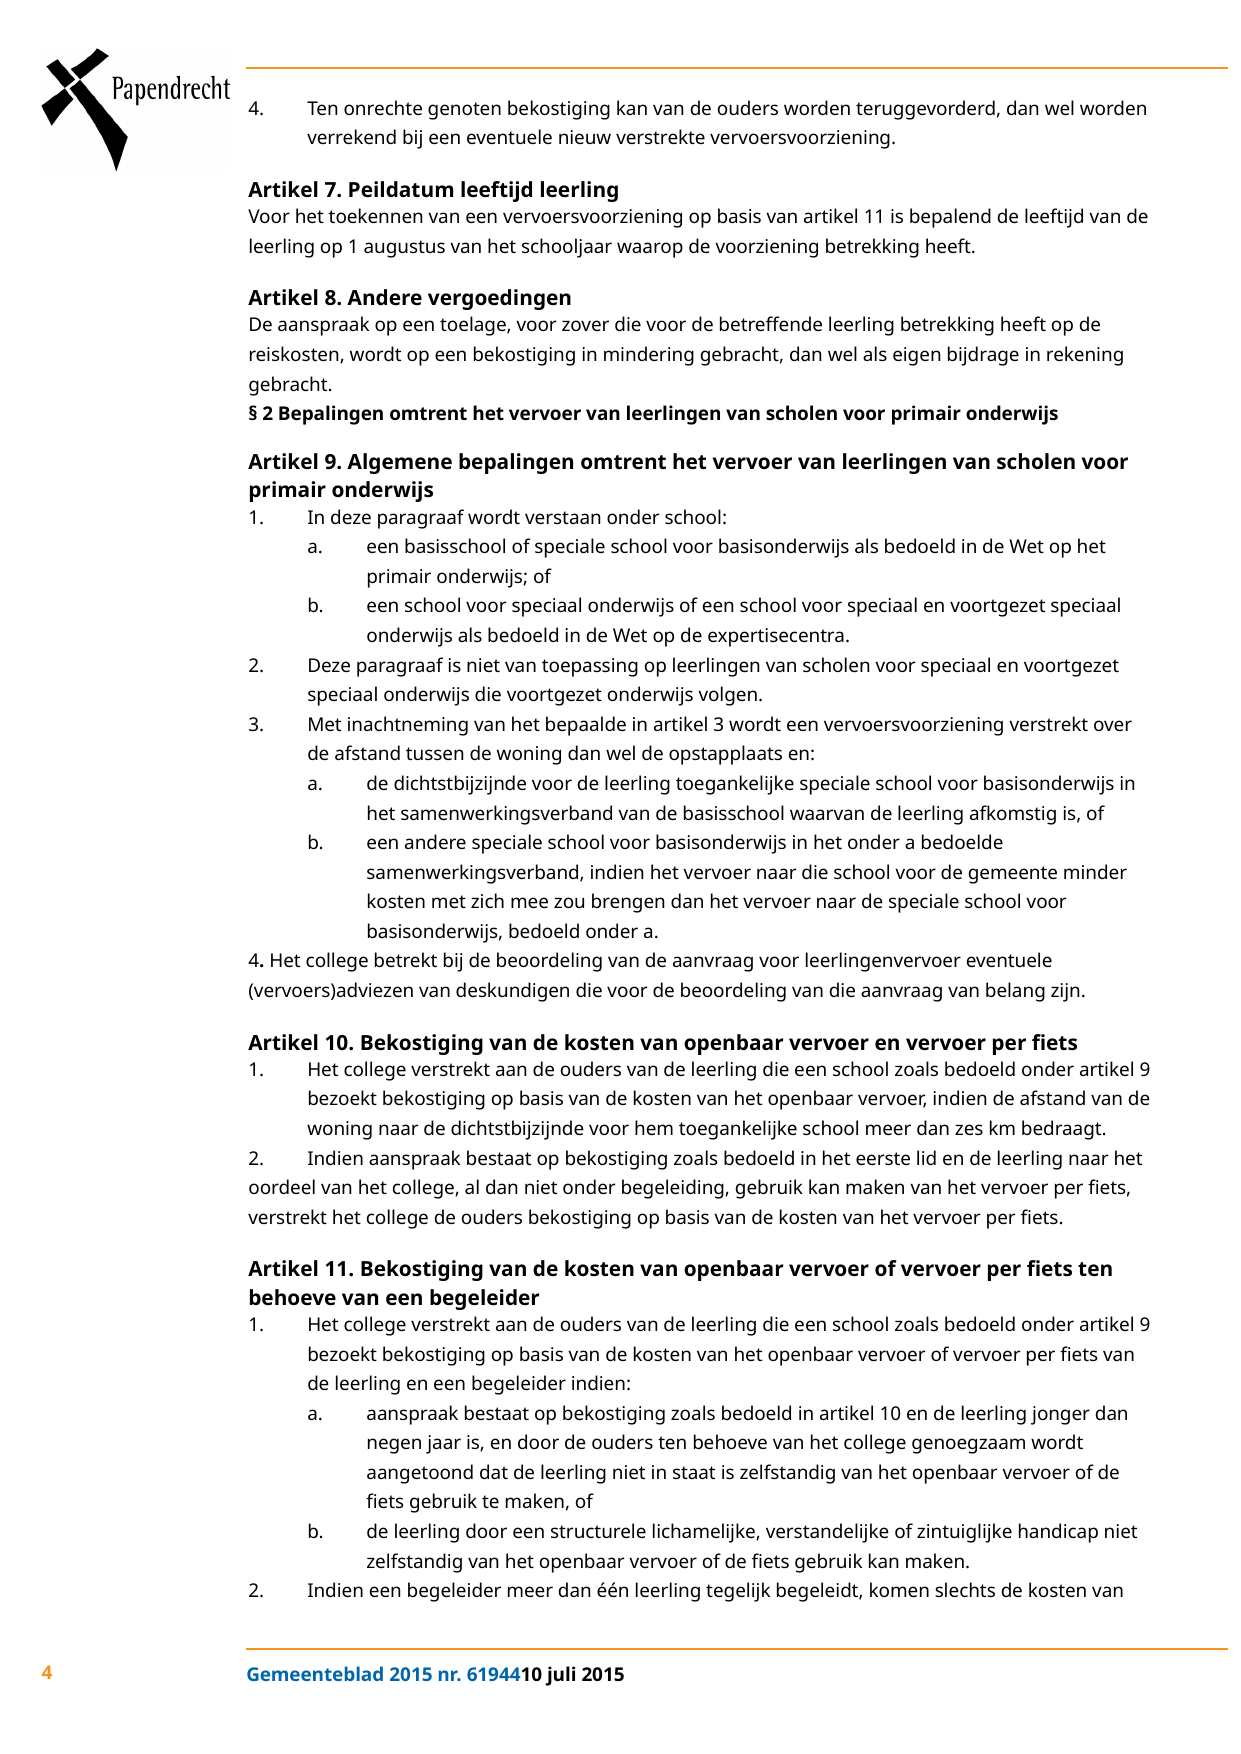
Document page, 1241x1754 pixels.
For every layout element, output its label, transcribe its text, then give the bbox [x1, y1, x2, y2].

list Het college verstrekt aan de ouders van de leerling die een school zoals bedoeld onder artikel 9 bezoekt bekostiging op basis van de kosten van het openbaar vervoer of vervoer per fiets van de leerling en een begeleider indien: [248, 1311, 1152, 1396]
text Artikel 8. Andere vergoedingen [248, 283, 1152, 312]
list bezoekt bekostiging op basis van de kosten van het openbaar vervoer, indien de afstand van de [248, 1086, 1152, 1111]
picture [41, 47, 231, 172]
text Artikel 9. Algemene bepalingen omtrent het vervoer van leerlingen van scholen voor primair onderwijs [248, 447, 1152, 504]
list een basisschool of speciale school voor basisonderwijs als bedoeld in de Wet op het primair onderwijs; of [307, 533, 1152, 589]
text § 2 Bepalingen omtrent het vervoer van leerlingen van scholen voor primair onderwijs [248, 400, 1152, 426]
list de leerling door een structurele lichamelijke, verstandelijke of zintuiglijke handicap niet zelfstandig van het openbaar vervoer of de fiets gebruik kan maken. [307, 1518, 1152, 1574]
text Artikel 10. Bekostiging van de kosten van openbaar vervoer en vervoer per fiets [248, 1028, 1152, 1056]
list aanspraak bestaat op bekostiging zoals bedoeld in artikel 10 en de leerling jonger dan negen jaar is, en door de ouders ten behoeve van het college genoegzaam wordt aangetoond dat de leerling niet in staat is zelfstandig van het openbaar vervoer of de fiets gebruik te maken, of [307, 1400, 1152, 1514]
list Met inachtneming van het bepaalde in artikel 3 wordt een vervoersvoorziening verstrekt over de afstand tussen de woning dan wel de opstapplaats en: [248, 711, 1152, 766]
text Artikel 7. Peildatum leeftijd leerling [248, 175, 1152, 203]
list Ten onrechte genoten bekostiging kan van de ouders worden teruggevorderd, dan wel worden verrekend bij een eventuele nieuw verstrekte vervoersvoorziening. [248, 95, 1152, 150]
text De aanspraak op een toelage, voor zover die voor de betreffende leerling betrekking heeft op de reiskosten, wordt op een bekostiging in mindering gebracht, dan wel als eigen bijdrage in rekening gebracht. [248, 312, 1152, 397]
list Deze paragraaf is niet van toepassing op leerlingen van scholen voor speciaal en voortgezet speciaal onderwijs die voortgezet onderwijs volgen. [248, 652, 1152, 707]
list Het college verstrekt aan de ouders van de leerling die een school zoals bedoeld onder artikel 9 [248, 1056, 1152, 1082]
text Voor het toekennen van een vervoersvoorziening op basis van artikel 11 is bepalend de leeftijd van de leerling op 1 augustus van het schooljaar waarop de voorziening betrekking heeft. [248, 203, 1152, 258]
text 4. Het college betrekt bij de beoordeling van de aanvraag voor leerlingenvervoer eventuele (vervoers)adviezen van deskundigen die voor de beoordeling van die aanvraag van belang zijn. [248, 948, 1152, 1003]
list een school voor speciaal onderwijs of een school voor speciaal en voortgezet speciaal onderwijs als bedoeld in de Wet op de expertisecentra. [307, 593, 1152, 648]
text Artikel 11. Bekostiging van de kosten van openbaar vervoer of vervoer per fiets ten behoeve van een begeleider [248, 1254, 1152, 1311]
list woning naar de dichtstbijzijnde voor hem toegankelijke school meer dan zes km bedraagt. [248, 1115, 1152, 1141]
list een andere speciale school voor basisonderwijs in het onder a bedoelde samenwerkingsverband, indien het vervoer naar die school voor de gemeente minder kosten met zich mee zou brengen dan het vervoer naar de speciale school voor basisonderwijs, bedoeld onder a. [307, 829, 1152, 944]
text oordeel van het college, al dan niet onder begeleiding, gebruik kan maken van het vervoer per fiets, verstrekt het college de ouders bekostiging op basis van de kosten van het vervoer per fiets. [248, 1174, 1152, 1230]
list Indien een begeleider meer dan één leerling tegelijk begeleidt, komen slechts de kosten van [248, 1577, 1152, 1603]
list Indien aanspraak bestaat op bekostiging zoals bedoeld in het eerste lid en de leerling naar het [248, 1145, 1152, 1171]
list de dichtstbijzijnde voor de leerling toegankelijke speciale school voor basisonderwijs in het samenwerkingsverband van de basisschool waarvan de leerling afkomstig is, of [307, 770, 1152, 825]
list In deze paragraaf wordt verstaan onder school: [248, 504, 1152, 529]
